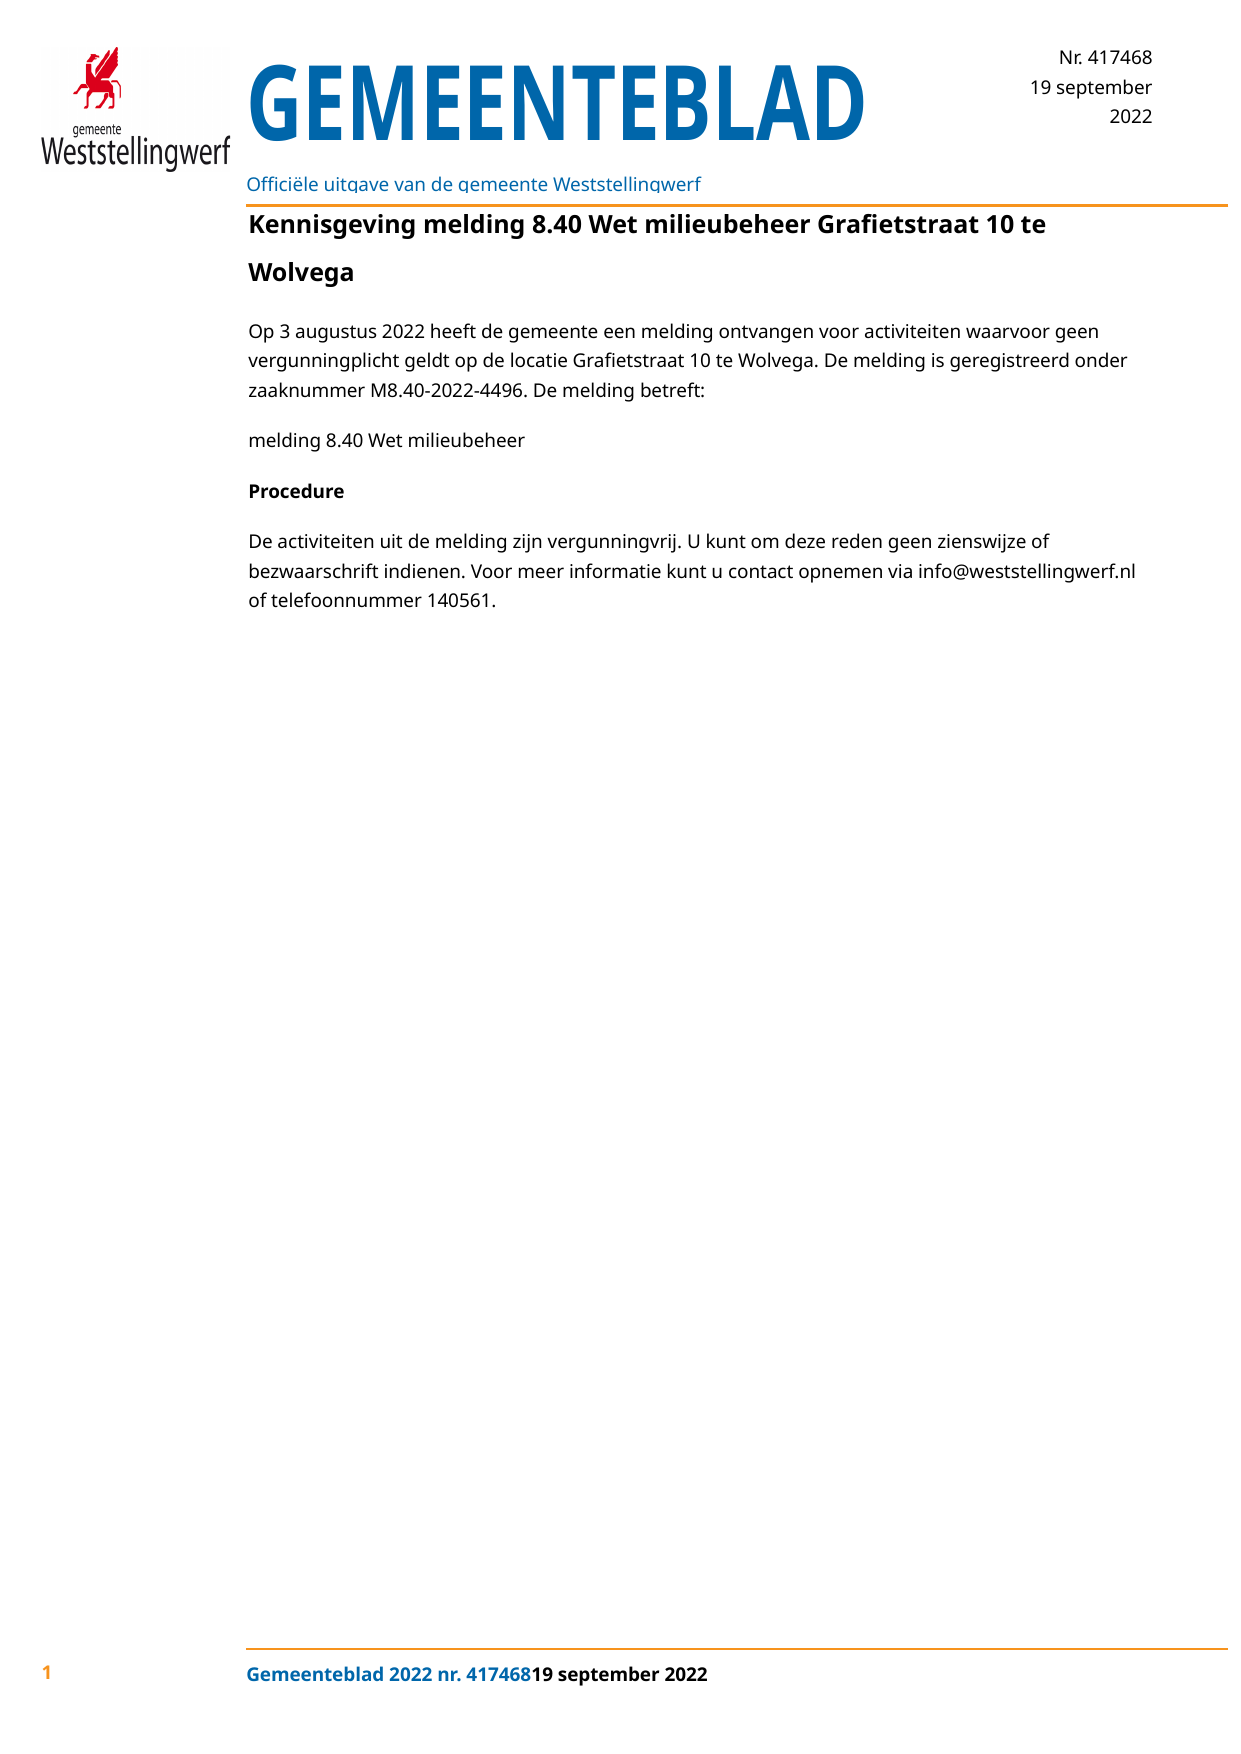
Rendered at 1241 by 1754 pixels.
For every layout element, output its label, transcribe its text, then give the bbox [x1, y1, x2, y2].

text Kennisgeving melding 8.40 Wet milieubeheer Grafietstraat 10 te Wolvega [248, 207, 1152, 288]
text Op 3 augustus 2022 heeft de gemeente een melding ontvangen voor activiteiten waarvoor geen vergunningplicht geldt op de locatie Grafietstraat 10 te Wolvega. De melding is geregistreerd onder zaaknummer M8.40-2022-4496. De melding betreft: [248, 318, 1152, 403]
text Procedure [248, 478, 1152, 504]
text De activiteiten uit de melding zijn vergunningvrij. U kunt om deze reden geen zienswijze of bezwaarschrift indienen. Voor meer informatie kunt u contact opnemen via info@weststellingwerf.nl of telefoonnummer 140561. [248, 528, 1152, 613]
text melding 8.40 Wet milieubeheer [248, 427, 1152, 453]
picture [41, 47, 231, 172]
